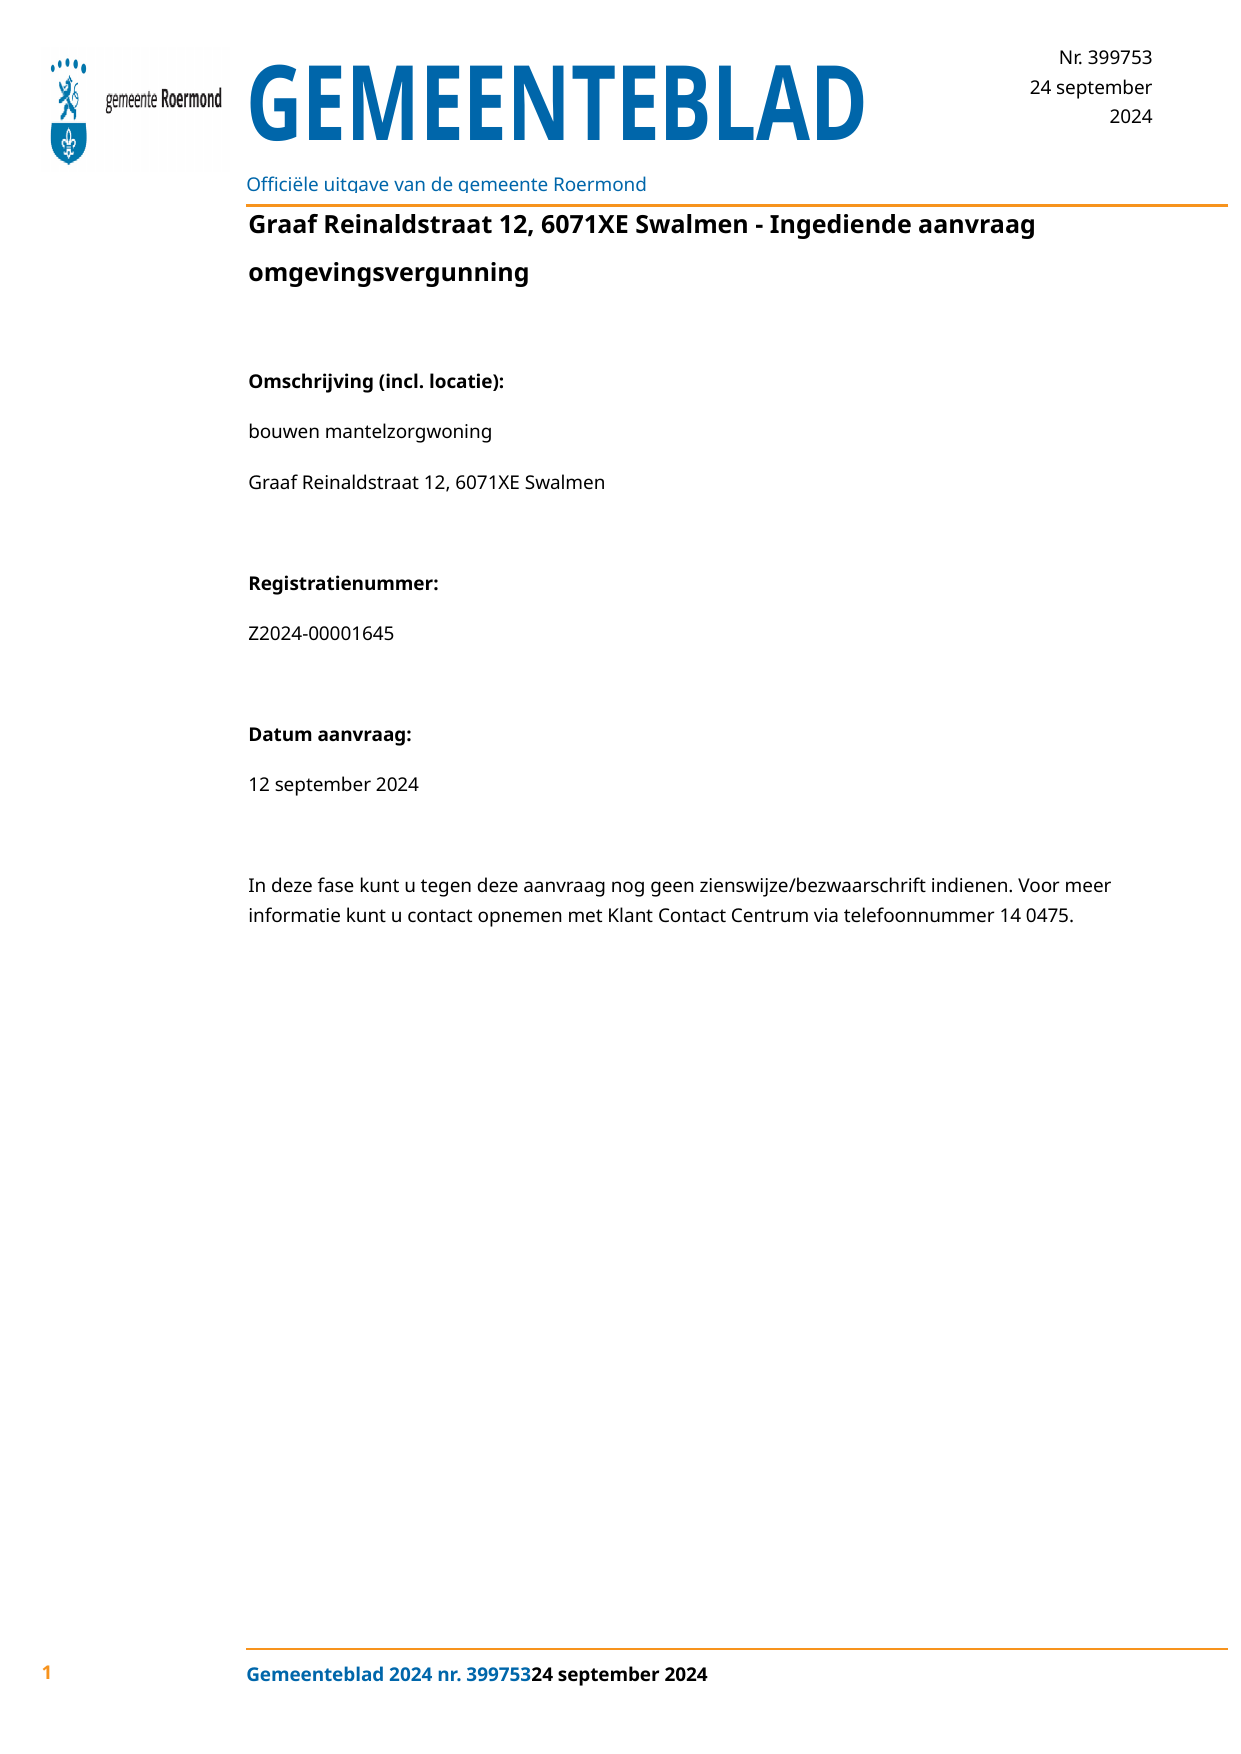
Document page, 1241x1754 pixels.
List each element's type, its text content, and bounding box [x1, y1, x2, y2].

picture [41, 47, 231, 172]
text 12 september 2024 [248, 772, 1152, 797]
text Graaf Reinaldstraat 12, 6071XE Swalmen - Ingediende aanvraag omgevingsvergunning [248, 207, 1152, 288]
text In deze fase kunt u tegen deze aanvraag nog geen zienswijze/bezwaarschrift indienen. Voor meer informatie kunt u contact opnemen met Klant Contact Centrum via telefoonnummer 14 0475. [248, 872, 1152, 928]
text Z2024-00001645 [248, 620, 1152, 646]
text Datum aanvraag: [248, 721, 1152, 747]
text Omschrijving (incl. locatie): [248, 368, 1152, 394]
text Graaf Reinaldstraat 12, 6071XE Swalmen [248, 469, 1152, 495]
text Registratienummer: [248, 570, 1152, 596]
text bouwen mantelzorgwoning [248, 419, 1152, 444]
